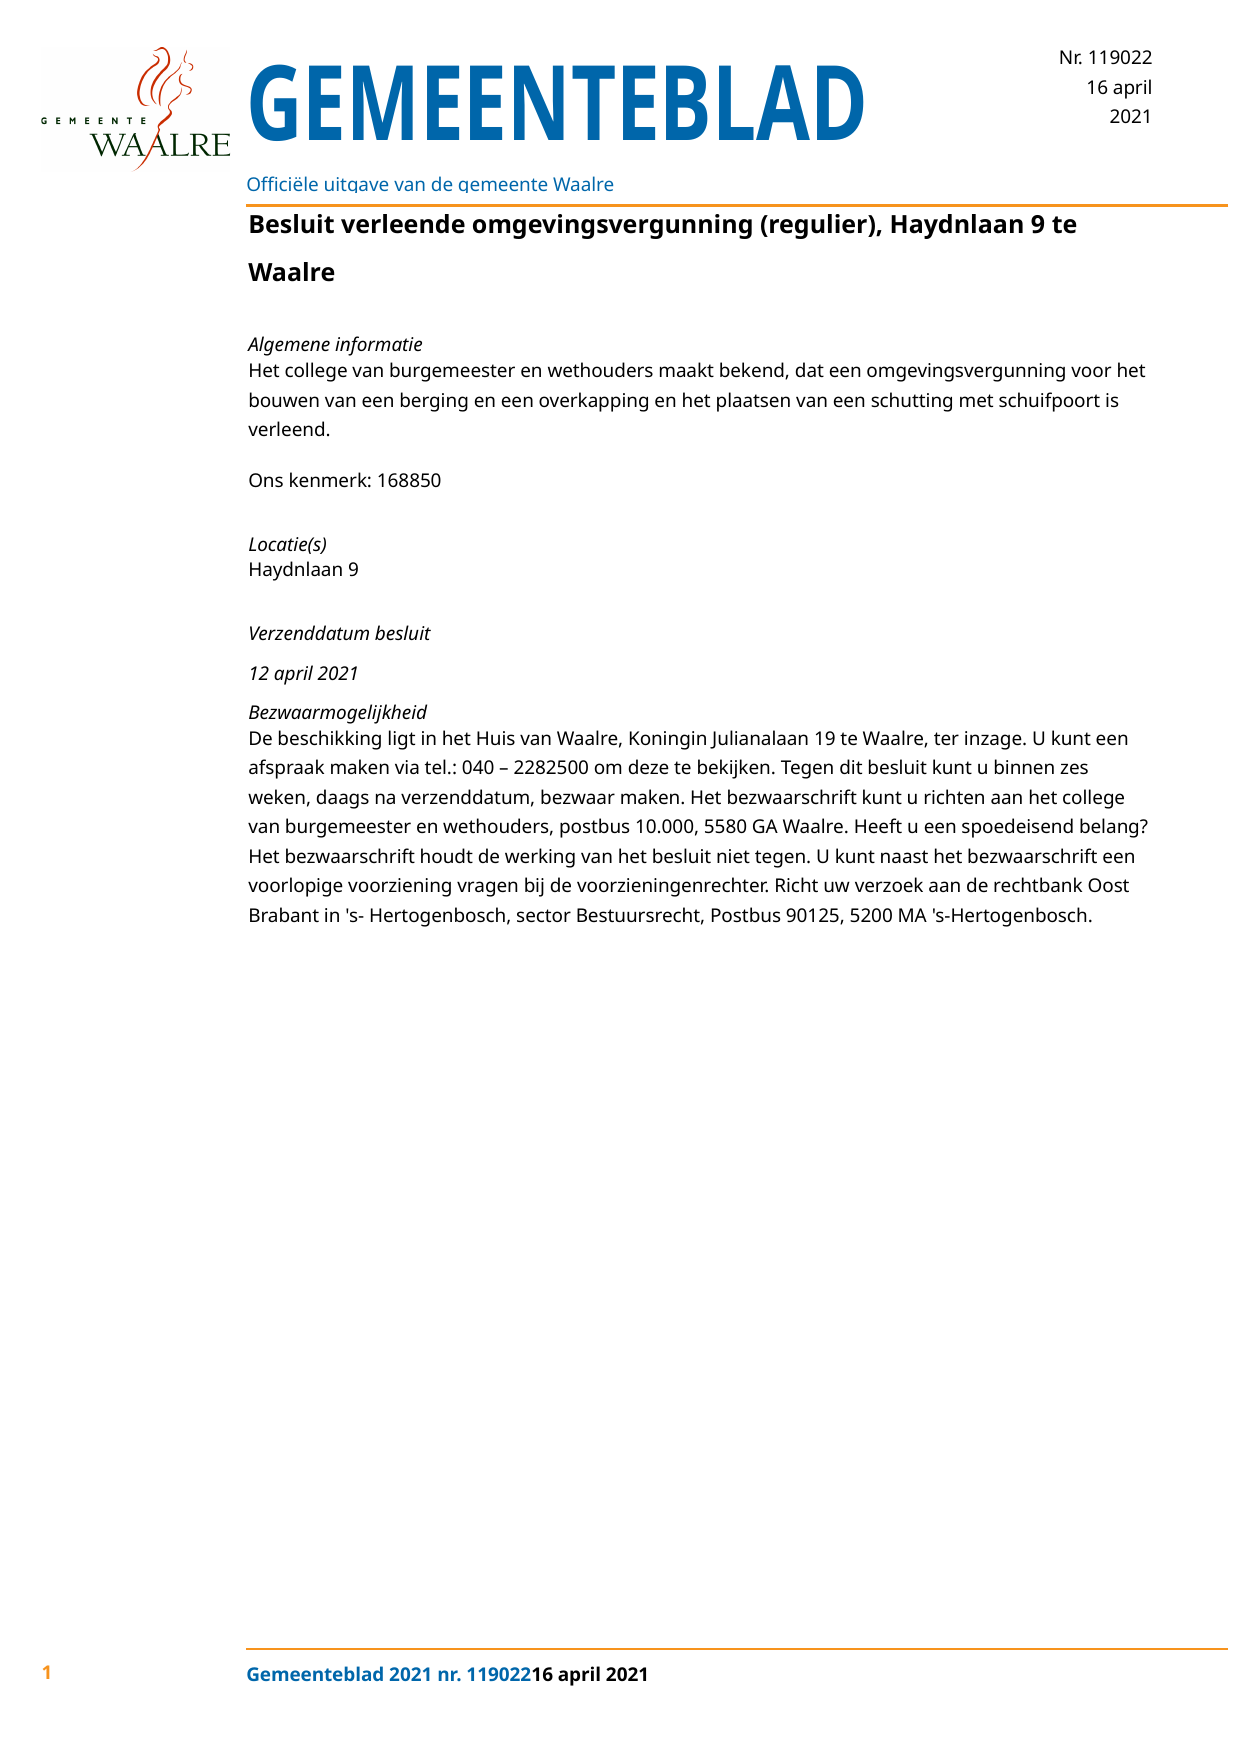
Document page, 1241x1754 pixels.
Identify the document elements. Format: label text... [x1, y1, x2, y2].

text Haydnlaan 9 [248, 556, 1152, 582]
text Locatie(s) [248, 531, 1152, 556]
text Het college van burgemeester en wethouders maakt bekend, dat een omgevingsvergunning voor het bouwen van een berging en een overkapping en het plaatsen van een schutting met schuifpoort is verleend. [248, 357, 1152, 442]
text De beschikking ligt in het Huis van Waalre, Koningin Julianalaan 19 te Waalre, ter inzage. U kunt een afspraak maken via tel.: 040 – 2282500 om deze te bekijken. Tegen dit besluit kunt u binnen zes weken, daags na verzenddatum, bezwaar maken. Het bezwaarschrift kunt u richten aan het college van burgemeester en wethouders, postbus 10.000, 5580 GA Waalre. Heeft u een spoedeisend belang? Het bezwaarschrift houdt de werking van het besluit niet tegen. U kunt naast het bezwaarschrift een voorlopige voorziening vragen bij de voorzieningenrechter. Richt uw verzoek aan de rechtbank Oost Brabant in 's- Hertogenbosch, sector Bestuursrecht, Postbus 90125, 5200 MA 's-Hertogenbosch. [248, 725, 1152, 928]
text Besluit verleende omgevingsvergunning (regulier), Haydnlaan 9 te Waalre [248, 207, 1152, 288]
text Algemene informatie [248, 331, 1152, 357]
text Ons kenmerk: 168850 [248, 467, 1152, 492]
text 12 april 2021 [248, 660, 1152, 685]
picture [41, 47, 231, 172]
text Bezwaarmogelijkheid [248, 699, 1152, 725]
text Verzenddatum besluit [248, 620, 1152, 646]
